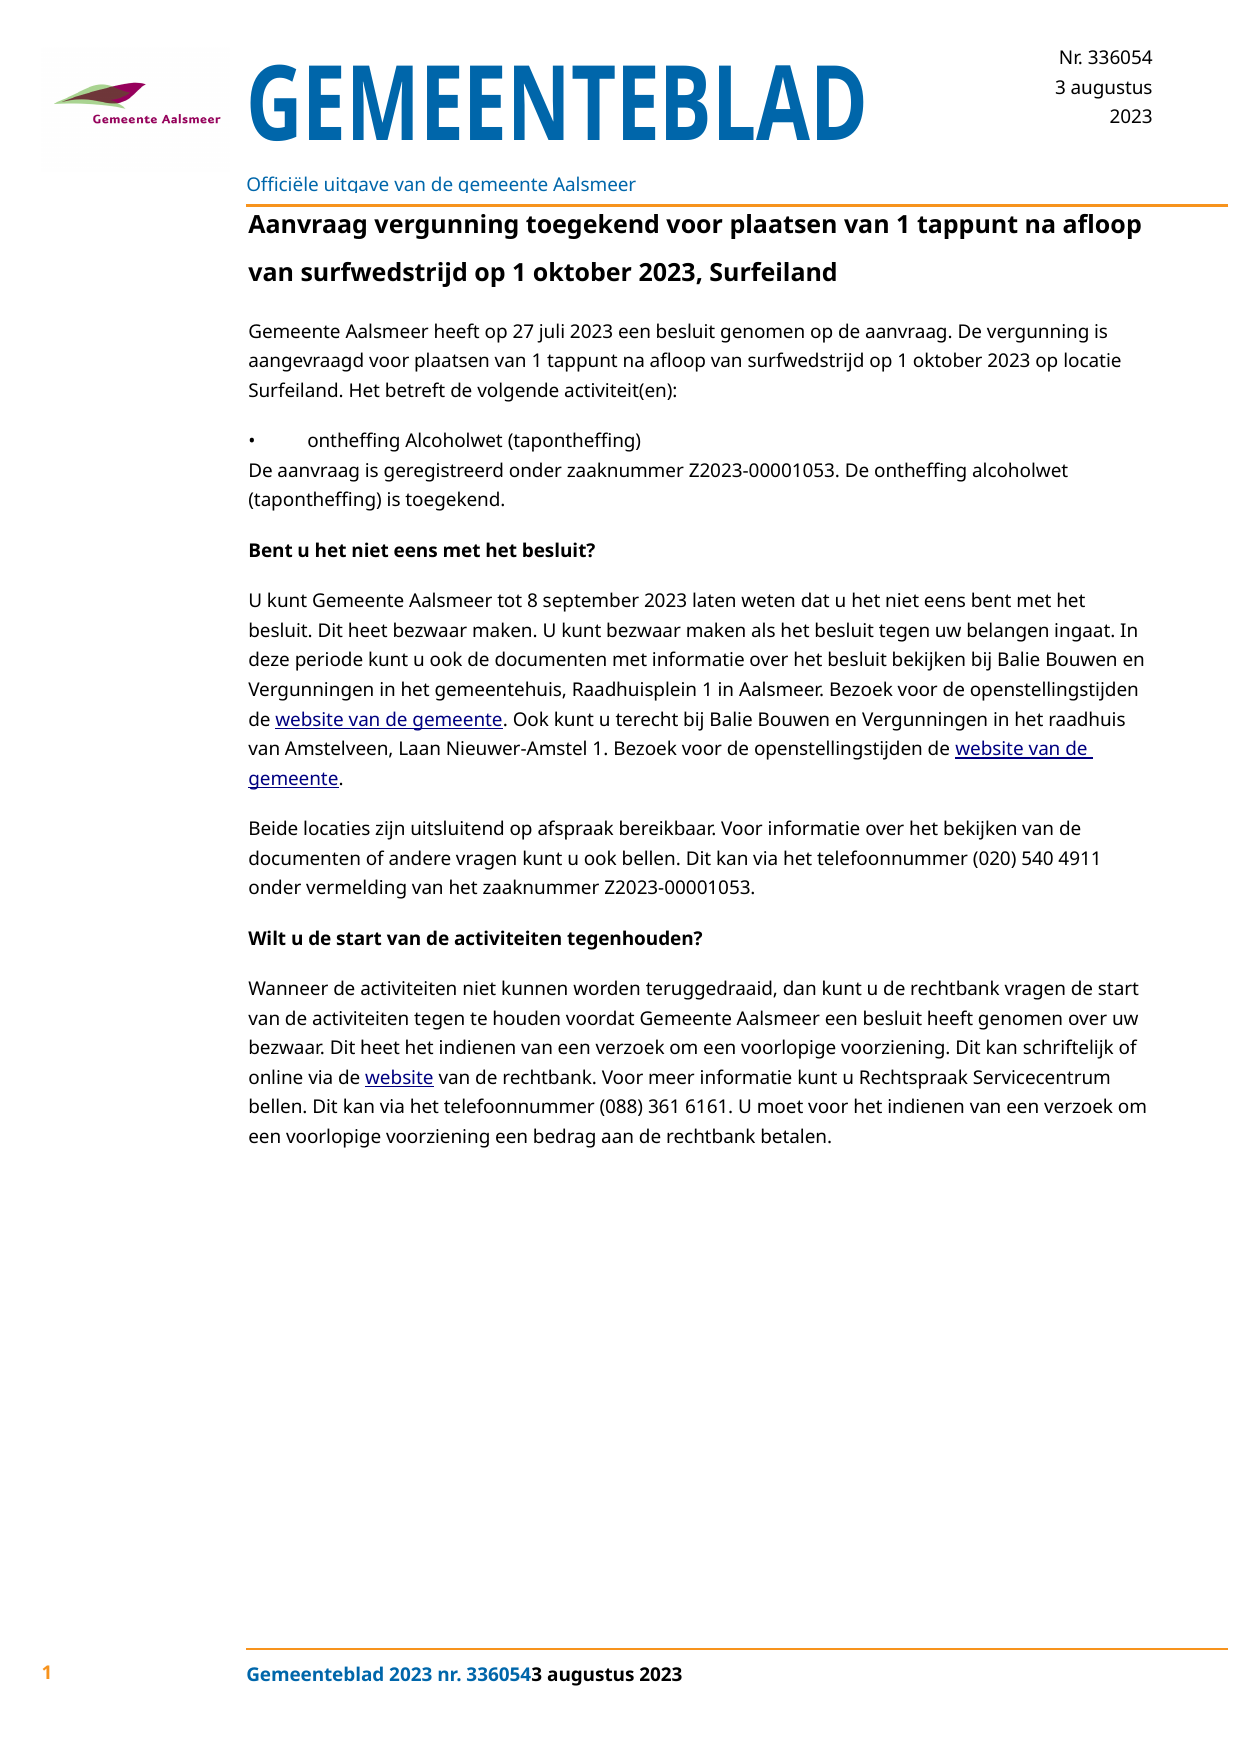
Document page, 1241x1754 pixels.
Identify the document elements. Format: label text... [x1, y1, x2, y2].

text Gemeente Aalsmeer heeft op 27 juli 2023 een besluit genomen op de aanvraag. De vergunning is aangevraagd voor plaatsen van 1 tappunt na afloop van surfwedstrijd op 1 oktober 2023 op locatie Surfeiland. Het betreft de volgende activiteit(en): [248, 318, 1152, 403]
list ontheffing Alcoholwet (tapontheffing) [248, 427, 1152, 453]
text Wanneer de activiteiten niet kunnen worden teruggedraaid, dan kunt u de rechtbank vragen de start van de activiteiten tegen te houden voordat Gemeente Aalsmeer een besluit heeft genomen over uw bezwaar. Dit heet het indienen van een verzoek om een voorlopige voorziening. Dit kan schriftelijk of online via de website van de rechtbank. Voor meer informatie kunt u Rechtspraak Servicecentrum bellen. Dit kan via het telefoonnummer (088) 361 6161. U moet voor het indienen van een verzoek om een voorlopige voorziening een bedrag aan de rechtbank betalen. [248, 975, 1152, 1149]
text Beide locaties zijn uitsluitend op afspraak bereikbaar. Voor informatie over het bekijken van de documenten of andere vragen kunt u ook bellen. Dit kan via het telefoonnummer (020) 540 4911 onder vermelding van het zaaknummer Z2023-00001053. [248, 815, 1152, 900]
text De aanvraag is geregistreerd onder zaaknummer Z2023-00001053. De ontheffing alcoholwet (tapontheffing) is toegekend. [248, 457, 1152, 512]
picture [41, 47, 231, 172]
text Aanvraag vergunning toegekend voor plaatsen van 1 tappunt na afloop van surfwedstrijd op 1 oktober 2023, Surfeiland [248, 207, 1152, 288]
text Bent u het niet eens met het besluit? [248, 537, 1152, 563]
text Wilt u de start van de activiteiten tegenhouden? [248, 925, 1152, 951]
text U kunt Gemeente Aalsmeer tot 8 september 2023 laten weten dat u het niet eens bent met het besluit. Dit heet bezwaar maken. U kunt bezwaar maken als het besluit tegen uw belangen ingaat. In deze periode kunt u ook de documenten met informatie over het besluit bekijken bij Balie Bouwen en Vergunningen in het gemeentehuis, Raadhuisplein 1 in Aalsmeer. Bezoek voor de openstellingstijden de website van de gemeente. Ook kunt u terecht bij Balie Bouwen en Vergunningen in het raadhuis van Amstelveen, Laan Nieuwer-Amstel 1. Bezoek voor de openstellingstijden de website van de gemeente. [248, 587, 1152, 791]
